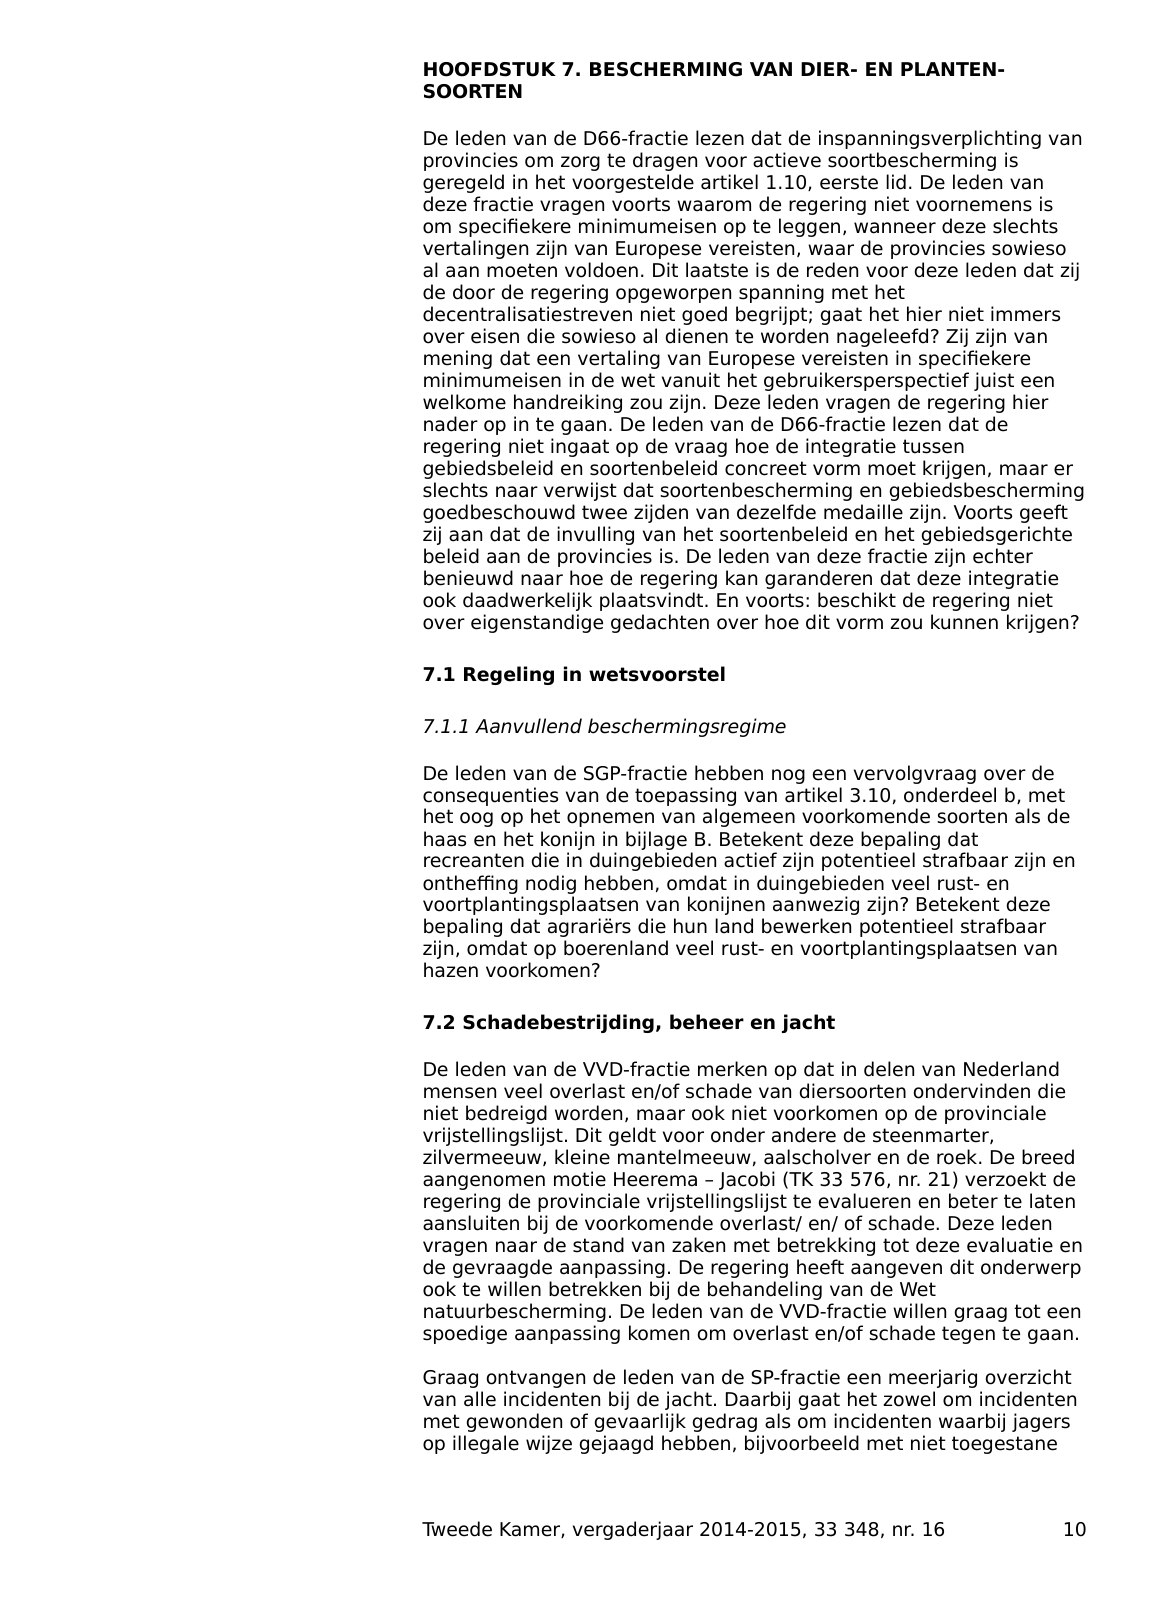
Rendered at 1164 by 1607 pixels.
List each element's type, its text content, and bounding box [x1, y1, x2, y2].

subtitle 7.1.1 Aanvullend beschermingsregime [422, 716, 1087, 737]
text De leden van de SGP-fractie hebben nog een vervolgvraag over de consequenties van de toepassing van artikel 3.10, onderdeel b, met het oog op het opnemen van algemeen voorkomende soorten als de haas en het konijn in bijlage B. Betekent deze bepaling dat recreanten die in duingebieden actief zijn potentieel strafbaar zijn en ontheffing nodig hebben, omdat in duingebieden veel rust- en voortplantingsplaatsen van konijnen aanwezig zijn? Betekent deze bepaling dat agrariërs die hun land bewerken potentieel strafbaar zijn, omdat op boerenland veel rust- en voortplantingsplaatsen van hazen voorkomen? [422, 762, 1087, 982]
subtitle HOOFDSTUK 7. BESCHERMING VAN DIER- EN PLANTEN-SOORTEN [422, 59, 1087, 103]
text De leden van de VVD-fractie merken op dat in delen van Nederland mensen veel overlast en/of schade van diersoorten ondervinden die niet bedreigd worden, maar ook niet voorkomen op de provinciale vrijstellingslijst. Dit geldt voor onder andere de steenmarter, zilvermeeuw, kleine mantelmeeuw, aalscholver en de roek. De breed aangenomen motie Heerema – Jacobi (TK 33 576, nr. 21) verzoekt de regering de provinciale vrijstellingslijst te evalueren en beter te laten aansluiten bij de voorkomende overlast/ en/ of schade. Deze leden vragen naar de stand van zaken met betrekking tot deze evaluatie en de gevraagde aanpassing. De regering heeft aangeven dit onderwerp ook te willen betrekken bij de behandeling van de Wet natuurbescherming. De leden van de VVD-fractie willen graag tot een spoedige aanpassing komen om overlast en/of schade tegen te gaan. [422, 1059, 1087, 1345]
subtitle 7.2 Schadebestrijding, beheer en jacht [422, 1012, 1087, 1034]
text De leden van de D66-fractie lezen dat de inspanningsverplichting van provincies om zorg te dragen voor actieve soortbescherming is geregeld in het voorgestelde artikel 1.10, eerste lid. De leden van deze fractie vragen voorts waarom de regering niet voornemens is om specifiekere minimumeisen op te leggen, wanneer deze slechts vertalingen zijn van Europese vereisten, waar de provincies sowieso al aan moeten voldoen. Dit laatste is de reden voor deze leden dat zij de door de regering opgeworpen spanning met het decentralisatiestreven niet goed begrijpt; gaat het hier niet immers over eisen die sowieso al dienen te worden nageleefd? Zij zijn van mening dat een vertaling van Europese vereisten in specifiekere minimumeisen in de wet vanuit het gebruikersperspectief juist een welkome handreiking zou zijn. Deze leden vragen de regering hier nader op in te gaan. De leden van de D66-fractie lezen dat de regering niet ingaat op de vraag hoe de integratie tussen gebiedsbeleid en soortenbeleid concreet vorm moet krijgen, maar er slechts naar verwijst dat soortenbescherming en gebiedsbescherming goedbeschouwd twee zijden van dezelfde medaille zijn. Voorts geeft zij aan dat de invulling van het soortenbeleid en het gebiedsgerichte beleid aan de provincies is. De leden van deze fractie zijn echter benieuwd naar hoe de regering kan garanderen dat deze integratie ook daadwerkelijk plaatsvindt. En voorts: beschikt de regering niet over eigenstandige gedachten over hoe dit vorm zou kunnen krijgen? [422, 128, 1087, 633]
subtitle 7.1 Regeling in wetsvoorstel [422, 663, 1087, 686]
text Graag ontvangen de leden van de SP-fractie een meerjarig overzicht van alle incidenten bij de jacht. Daarbij gaat het zowel om incidenten met gewonden of gevaarlijk gedrag als om incidenten waarbij jagers op illegale wijze gejaagd hebben, bijvoorbeeld met niet toegestane [422, 1367, 1087, 1455]
